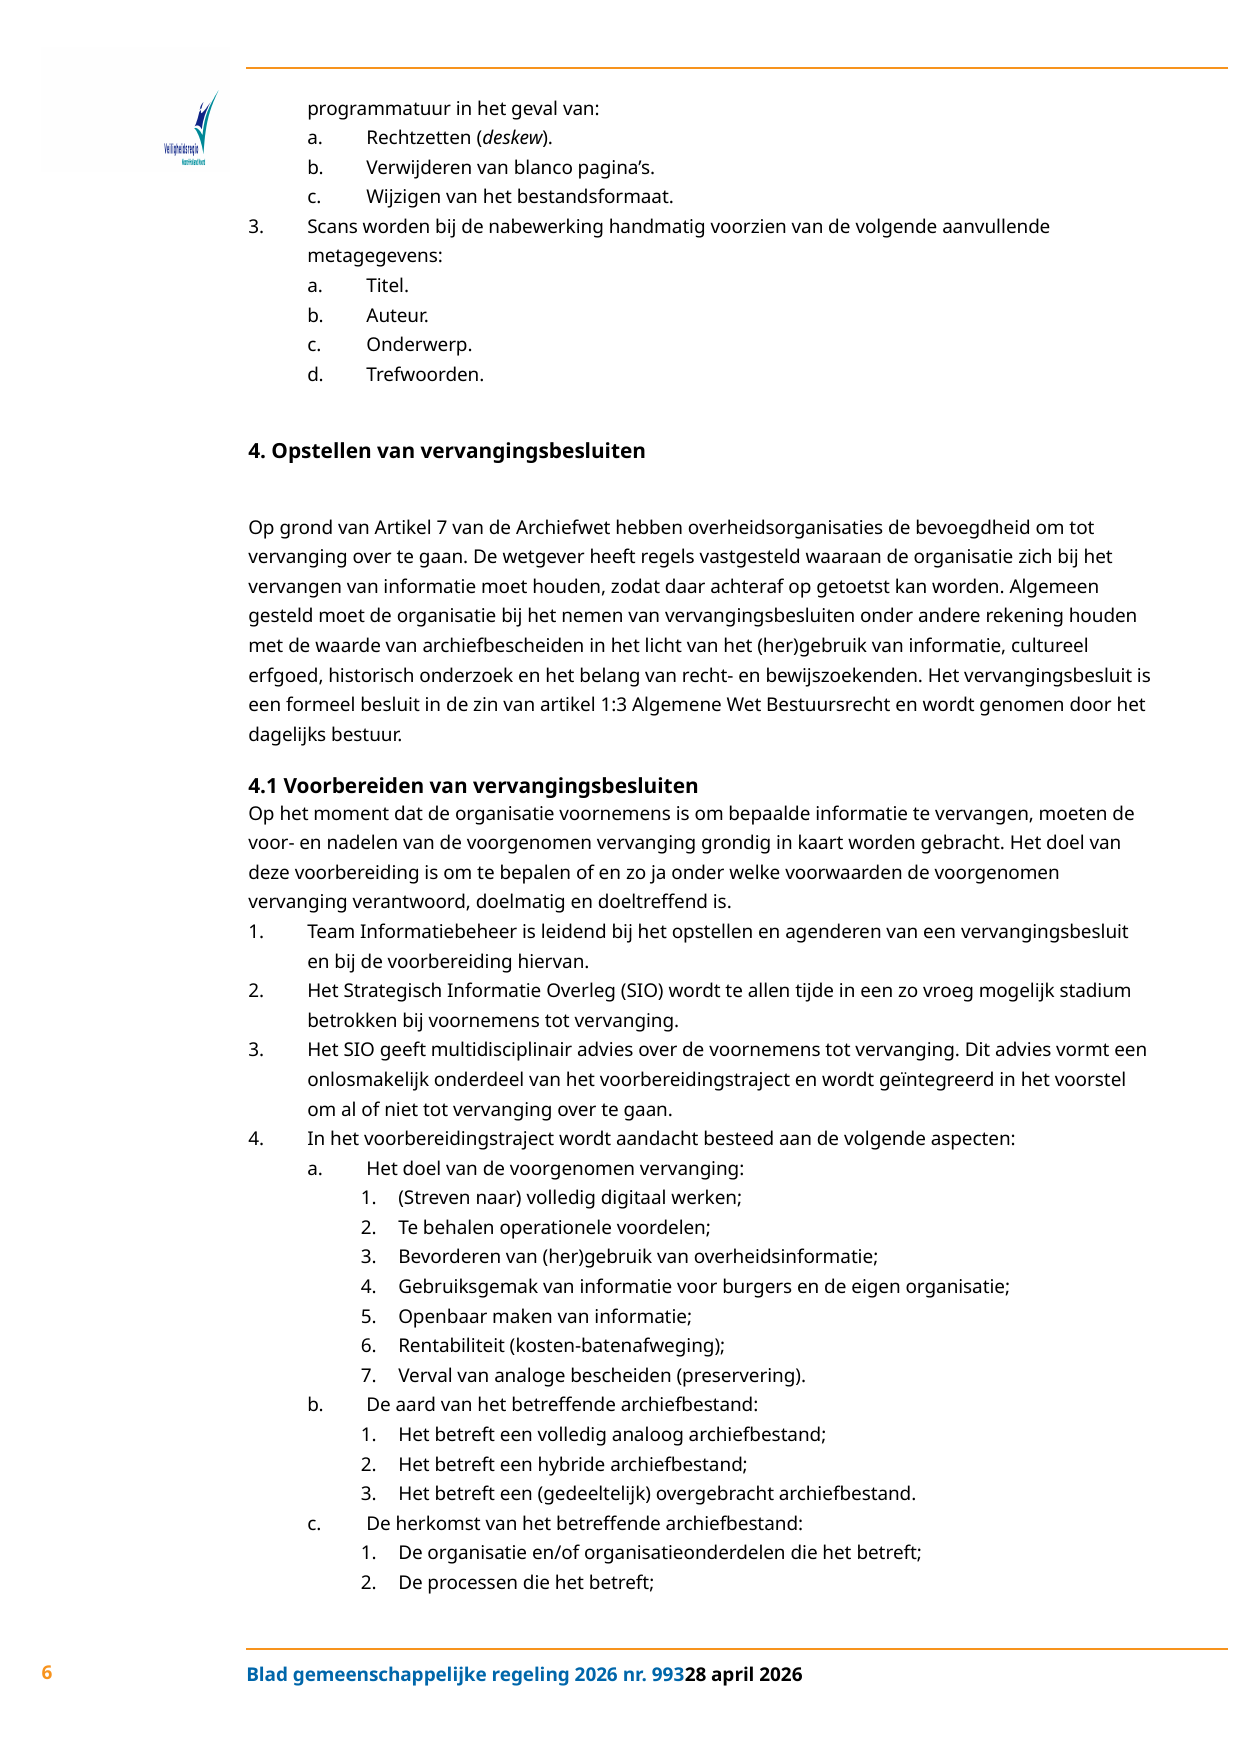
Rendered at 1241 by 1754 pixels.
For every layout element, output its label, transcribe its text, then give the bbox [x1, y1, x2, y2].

text 4.1 Voorbereiden van vervangingsbesluiten [248, 771, 1152, 800]
list Gebruiksgemak van informatie voor burgers en de eigen organisatie; [361, 1273, 1152, 1299]
list Onderwerp. [307, 331, 1152, 357]
list Bevorderen van (her)gebruik van overheidsinformatie; [361, 1244, 1152, 1269]
list Openbaar maken van informatie; [361, 1303, 1152, 1328]
list Auteur. [307, 302, 1152, 328]
list De organisatie en/of organisatieonderdelen die het betreft; [361, 1539, 1152, 1565]
list Rentabiliteit (kosten-batenafweging); [361, 1332, 1152, 1358]
list Rechtzetten (deskew). [307, 124, 1152, 150]
list Verval van analoge bescheiden (preservering). [361, 1362, 1152, 1388]
list Het betreft een volledig analoog archiefbestand; [361, 1421, 1152, 1447]
list Team Informatiebeheer is leidend bij het opstellen en agenderen van een vervangingsbesluit en bij de voorbereiding hiervan. [248, 918, 1152, 973]
list Te behalen operationele voordelen; [361, 1214, 1152, 1240]
list De aard van het betreffende archiefbestand: [307, 1392, 1152, 1417]
text Op grond van Artikel 7 van de Archiefwet hebben overheidsorganisaties de bevoegdheid om tot vervanging over te gaan. De wetgever heeft regels vastgesteld waaraan de organisatie zich bij het vervangen van informatie moet houden, zodat daar achteraf op getoetst kan worden. Algemeen gesteld moet de organisatie bij het nemen van vervangingsbesluiten onder andere rekening houden met de waarde van archiefbescheiden in het licht van het (her)gebruik van informatie, cultureel erfgoed, historisch onderzoek en het belang van recht- en bewijszoekenden. Het vervangingsbesluit is een formeel besluit in de zin van artikel 1:3 Algemene Wet Bestuursrecht en wordt genomen door het dagelijks bestuur. [248, 514, 1152, 747]
list Titel. [307, 272, 1152, 298]
list Trefwoorden. [307, 361, 1152, 387]
list Het betreft een hybride archiefbestand; [361, 1451, 1152, 1476]
list De processen die het betreft; [361, 1569, 1152, 1595]
list Het doel van de voorgenomen vervanging: [307, 1155, 1152, 1181]
list Het Strategisch Informatie Overleg (SIO) wordt te allen tijde in een zo vroeg mogelijk stadium betrokken bij voornemens tot vervanging. [248, 977, 1152, 1033]
list programmatuur in het geval van: [248, 95, 1152, 121]
text Op het moment dat de organisatie voornemens is om bepaalde informatie te vervangen, moeten de voor- en nadelen van de voorgenomen vervanging grondig in kaart worden gebracht. Het doel van deze voorbereiding is om te bepalen of en zo ja onder welke voorwaarden de voorgenomen vervanging verantwoord, doelmatig en doeltreffend is. [248, 800, 1152, 914]
list Het SIO geeft multidisciplinair advies over de voornemens tot vervanging. Dit advies vormt een onlosmakelijk onderdeel van het voorbereidingstraject en wordt geïntegreerd in het voorstel om al of niet tot vervanging over te gaan. [248, 1037, 1152, 1121]
list Scans worden bij de nabewerking handmatig voorzien van de volgende aanvullende metagegevens: [248, 213, 1152, 268]
text 4. Opstellen van vervangingsbesluiten [248, 436, 1152, 465]
list Het betreft een (gedeeltelijk) overgebracht archiefbestand. [361, 1480, 1152, 1506]
list De herkomst van het betreffende archiefbestand: [307, 1510, 1152, 1536]
picture [41, 47, 231, 172]
list In het voorbereidingstraject wordt aandacht besteed aan de volgende aspecten: [248, 1125, 1152, 1151]
list Wijzigen van het bestandsformaat. [307, 183, 1152, 209]
list (Streven naar) volledig digitaal werken; [361, 1184, 1152, 1210]
list Verwijderen van blanco pagina’s. [307, 154, 1152, 180]
